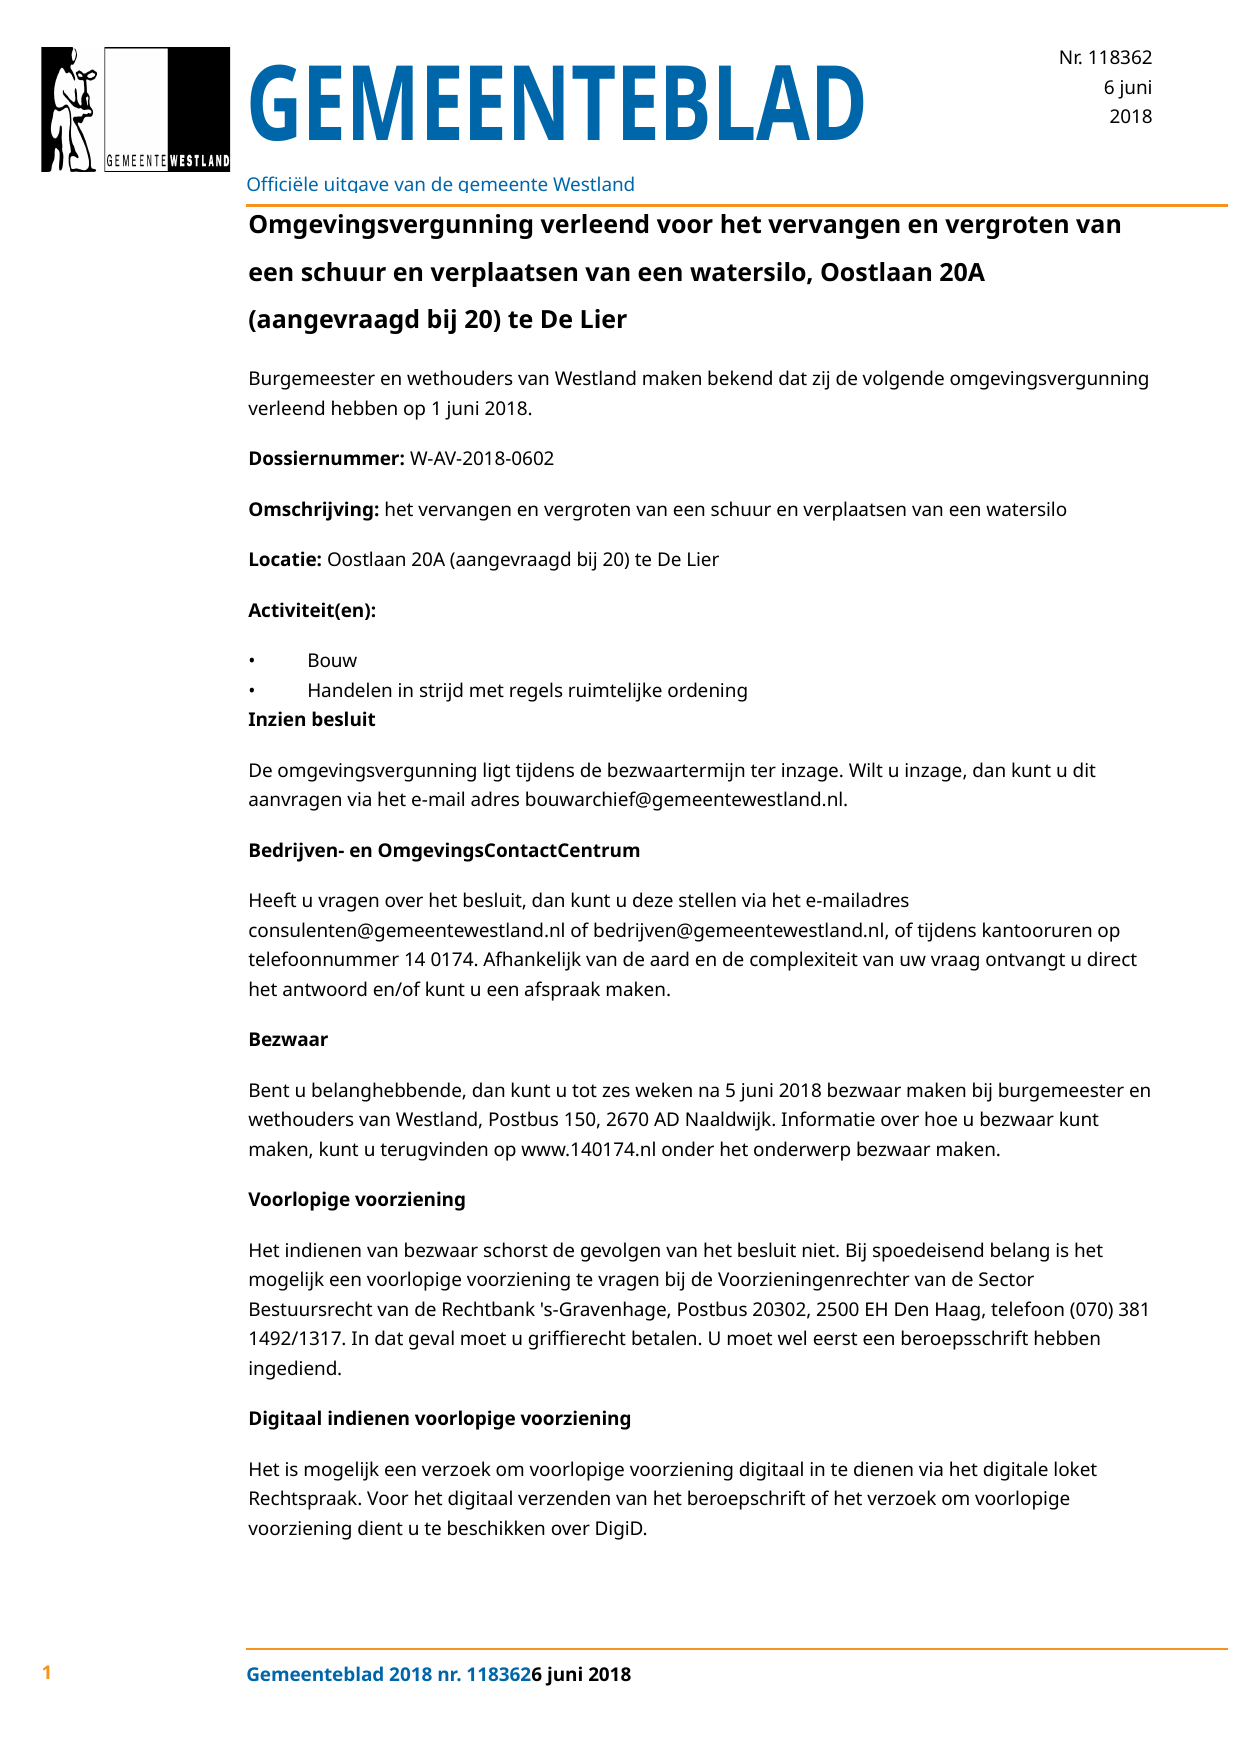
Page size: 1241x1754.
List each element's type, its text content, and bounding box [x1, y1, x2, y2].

list Bouw [248, 647, 1152, 673]
text Bent u belanghebbende, dan kunt u tot zes weken na 5 juni 2018 bezwaar maken bij burgemeester en wethouders van Westland, Postbus 150, 2670 AD Naaldwijk. Informatie over hoe u bezwaar kunt maken, kunt u terugvinden op www.140174.nl onder het onderwerp bezwaar maken. [248, 1077, 1152, 1162]
text Burgemeester en wethouders van Westland maken bekend dat zij de volgende omgevingsvergunning verleend hebben op 1 juni 2018. [248, 366, 1152, 421]
text Bezwaar [248, 1026, 1152, 1052]
text Inzien besluit [248, 706, 1152, 732]
text Voorlopige voorziening [248, 1186, 1152, 1212]
text Het is mogelijk een verzoek om voorlopige voorziening digitaal in te dienen via het digitale loket Rechtspraak. Voor het digitaal verzenden van het beroepschrift of het verzoek om voorlopige voorziening dient u te beschikken over DigiD. [248, 1456, 1152, 1541]
text Bedrijven- en OmgevingsContactCentrum [248, 837, 1152, 862]
text Dossiernummer: W-AV-2018-0602 [248, 446, 1152, 471]
text Heeft u vragen over het besluit, dan kunt u deze stellen via het e-mailadres consulenten@gemeentewestland.nl of bedrijven@gemeentewestland.nl, of tijdens kantooruren op telefoonnummer 14 0174. Afhankelijk van de aard en de complexiteit van uw vraag ontvangt u direct het antwoord en/of kunt u een afspraak maken. [248, 887, 1152, 1002]
picture [41, 47, 231, 172]
text Omschrijving: het vervangen en vergroten van een schuur en verplaatsen van een watersilo [248, 496, 1152, 522]
text De omgevingsvergunning ligt tijdens de bezwaartermijn ter inzage. Wilt u inzage, dan kunt u dit aanvragen via het e-mail adres bouwarchief@gemeentewestland.nl. [248, 757, 1152, 812]
text Omgevingsvergunning verleend voor het vervangen en vergroten van een schuur en verplaatsen van een watersilo, Oostlaan 20A (aangevraagd bij 20) te De Lier [248, 207, 1152, 336]
list Handelen in strijd met regels ruimtelijke ordening [248, 677, 1152, 702]
text Het indienen van bezwaar schorst de gevolgen van het besluit niet. Bij spoedeisend belang is het mogelijk een voorlopige voorziening te vragen bij de Voorzieningenrechter van de Sector Bestuursrecht van de Rechtbank 's-Gravenhage, Postbus 20302, 2500 EH Den Haag, telefoon (070) 381 1492/1317. In dat geval moet u griffierecht betalen. U moet wel eerst een beroepsschrift hebben ingediend. [248, 1237, 1152, 1381]
text Activiteit(en): [248, 597, 1152, 622]
text Digitaal indienen voorlopige voorziening [248, 1406, 1152, 1431]
text Locatie: Oostlaan 20A (aangevraagd bij 20) te De Lier [248, 546, 1152, 572]
